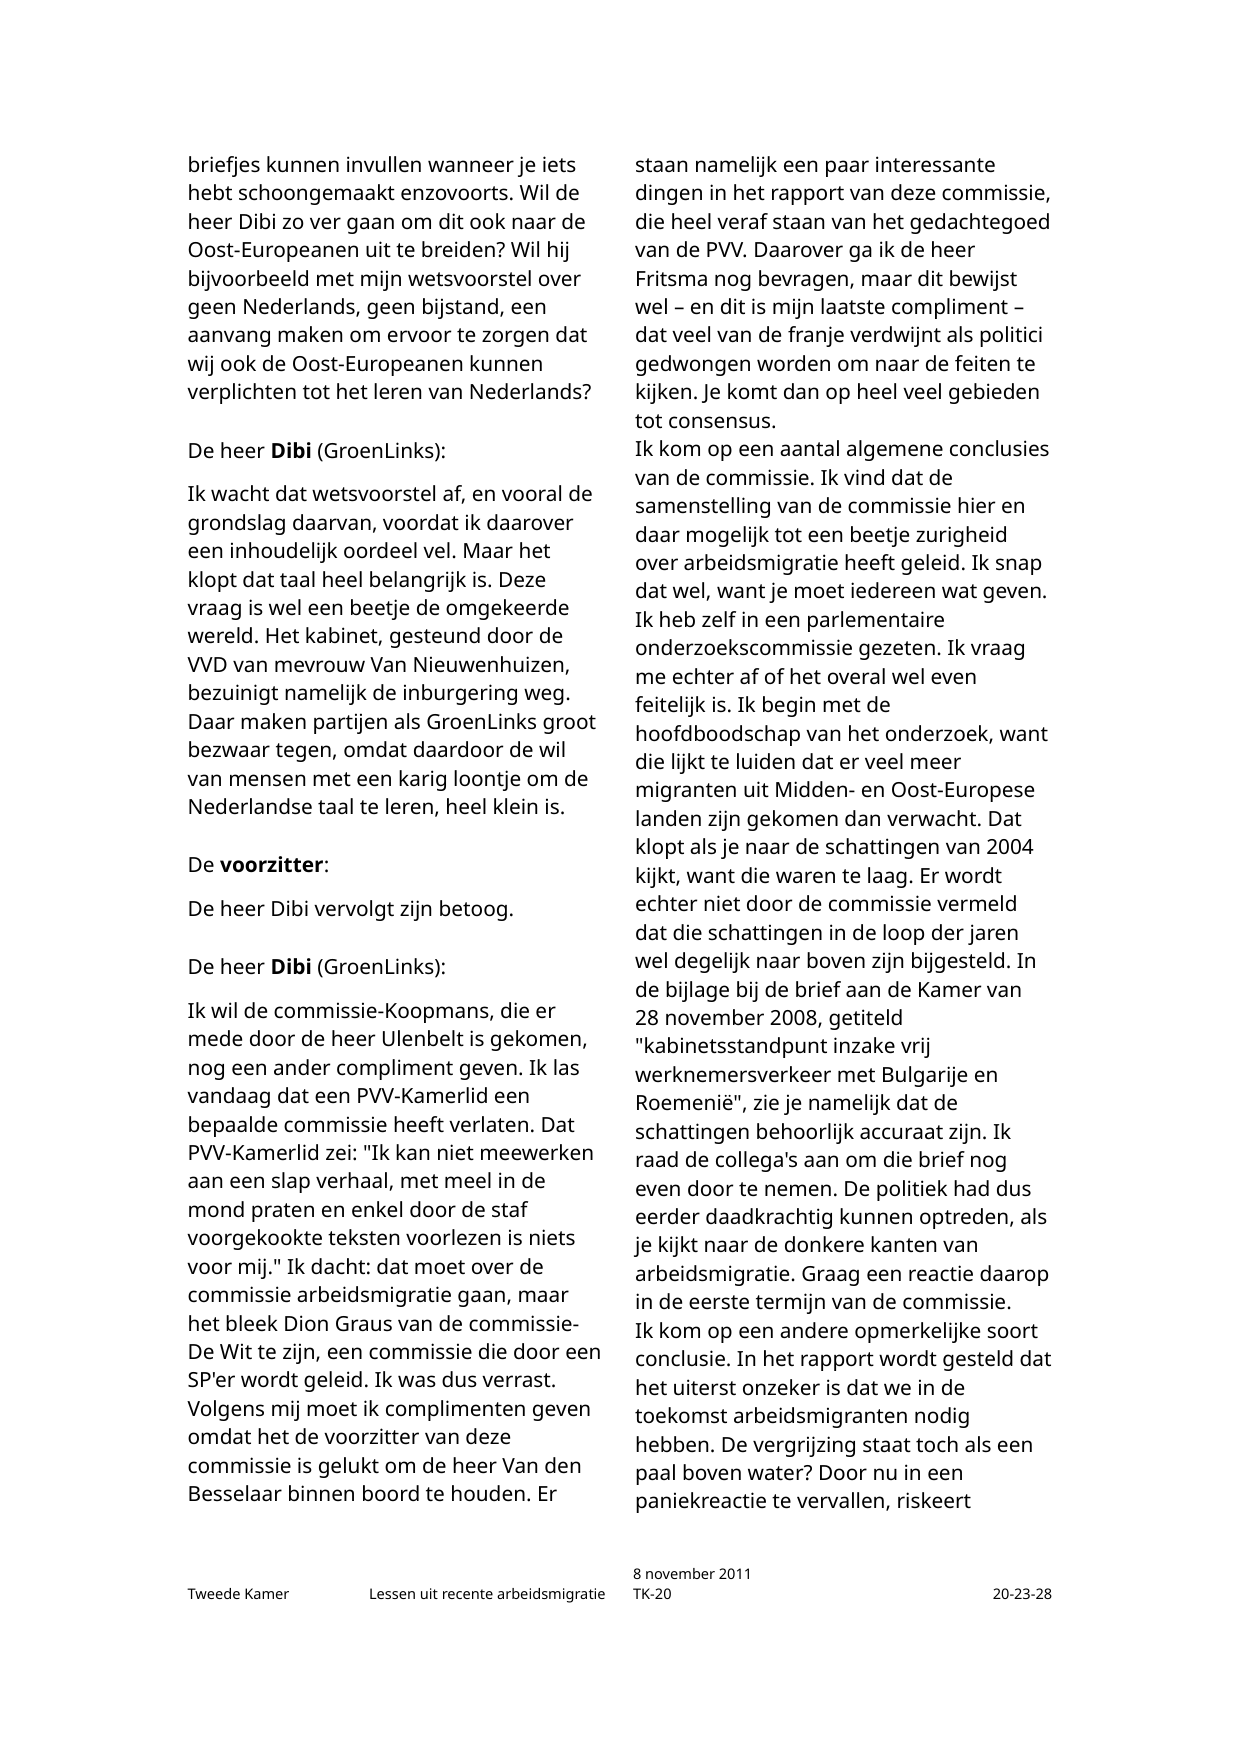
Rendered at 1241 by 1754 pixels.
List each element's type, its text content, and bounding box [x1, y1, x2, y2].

text De heer Dibi vervolgt zijn betoog. [187, 894, 605, 922]
text Ik wil de commissie-Koopmans, die er mede door de heer Ulenbelt is gekomen, nog een ander compliment geven. Ik las vandaag dat een PVV-Kamerlid een bepaalde commissie heeft verlaten. Dat PVV-Kamerlid zei: "Ik kan niet meewerken aan een slap verhaal, met meel in de mond praten en enkel door de staf voorgekookte teksten voorlezen is niets voor mij." Ik dacht: dat moet over de commissie arbeidsmigratie gaan, maar het bleek Dion Graus van de commissie-De Wit te zijn, een commissie die door een SP'er wordt geleid. Ik was dus verrast. Volgens mij moet ik complimenten geven omdat het de voorzitter van deze commissie is gelukt om de heer Van den Besselaar binnen boord te houden. Er [187, 996, 605, 1508]
text Ik kom op een aantal algemene conclusies van de commissie. Ik vind dat de samenstelling van de commissie hier en daar mogelijk tot een beetje zurigheid over arbeidsmigratie heeft geleid. Ik snap dat wel, want je moet iedereen wat geven. Ik heb zelf in een parlementaire onderzoekscommissie gezeten. Ik vraag me echter af of het overal wel even feitelijk is. Ik begin met de hoofdboodschap van het onderzoek, want die lijkt te luiden dat er veel meer migranten uit Midden- en Oost-Europese landen zijn gekomen dan verwacht. Dat klopt als je naar de schattingen van 2004 kijkt, want die waren te laag. Er wordt echter niet door de commissie vermeld dat die schattingen in de loop der jaren wel degelijk naar boven zijn bijgesteld. In de bijlage bij de brief aan de Kamer van 28 november 2008, getiteld "kabinetsstandpunt inzake vrij werknemersverkeer met Bulgarije en Roemenië", zie je namelijk dat de schattingen behoorlijk accuraat zijn. Ik raad de collega's aan om die brief nog even door te nemen. De politiek had dus eerder daadkrachtig kunnen optreden, als je kijkt naar de donkere kanten van arbeidsmigratie. Graag een reactie daarop in de eerste termijn van de commissie. [635, 434, 1053, 1316]
text De heer Dibi (GroenLinks): [187, 436, 605, 464]
text briefjes kunnen invullen wanneer je iets hebt schoongemaakt enzovoorts. Wil de heer Dibi zo ver gaan om dit ook naar de Oost-Europeanen uit te breiden? Wil hij bijvoorbeeld met mijn wetsvoorstel over geen Nederlands, geen bijstand, een aanvang maken om ervoor te zorgen dat wij ook de Oost-Europeanen kunnen verplichten tot het leren van Nederlands? [187, 150, 605, 406]
text Ik kom op een andere opmerkelijke soort conclusie. In het rapport wordt gesteld dat het uiterst onzeker is dat we in de toekomst arbeidsmigranten nodig hebben. De vergrijzing staat toch als een paal boven water? Door nu in een paniekreactie te vervallen, riskeert [635, 1316, 1053, 1515]
text Ik wacht dat wetsvoorstel af, en vooral de grondslag daarvan, voordat ik daarover een inhoudelijk oordeel vel. Maar het klopt dat taal heel belangrijk is. Deze vraag is wel een beetje de omgekeerde wereld. Het kabinet, gesteund door de VVD van mevrouw Van Nieuwenhuizen, bezuinigt namelijk de inburgering weg. Daar maken partijen als GroenLinks groot bezwaar tegen, omdat daardoor de wil van mensen met een karig loontje om de Nederlandse taal te leren, heel klein is. [187, 479, 605, 821]
text De heer Dibi (GroenLinks): [187, 952, 605, 981]
text De voorzitter: [187, 851, 605, 879]
text staan namelijk een paar interessante dingen in het rapport van deze commissie, die heel veraf staan van het gedachtegoed van de PVV. Daarover ga ik de heer Fritsma nog bevragen, maar dit bewijst wel – en dit is mijn laatste compliment – dat veel van de franje verdwijnt als politici gedwongen worden om naar de feiten te kijken. Je komt dan op heel veel gebieden tot consensus. [635, 150, 1053, 434]
